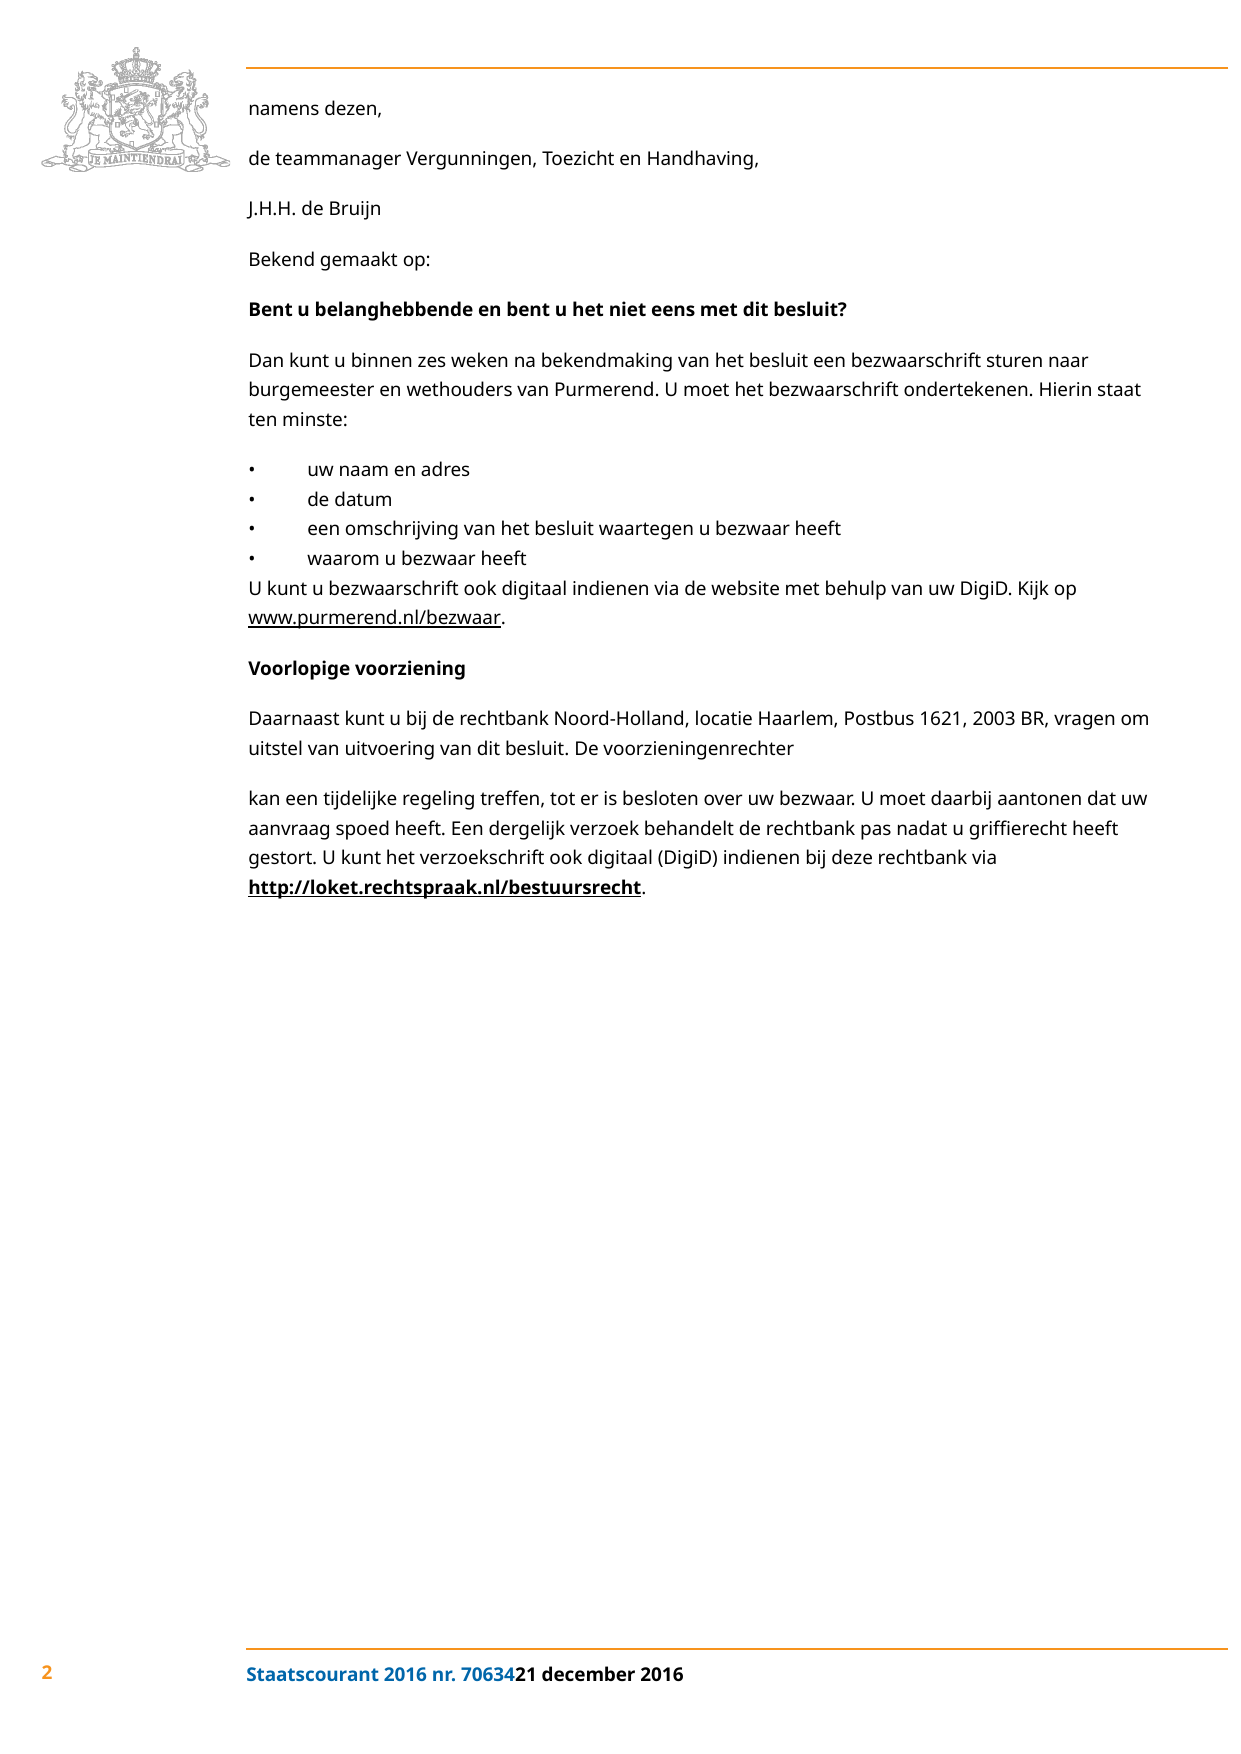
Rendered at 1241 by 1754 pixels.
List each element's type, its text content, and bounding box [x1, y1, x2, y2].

list uw naam en adres [248, 456, 1152, 482]
text U kunt u bezwaarschrift ook digitaal indienen via de website met behulp van uw DigiD. Kijk op www.purmerend.nl/bezwaar. [248, 575, 1152, 630]
text Bekend gemaakt op: [248, 246, 1152, 272]
list de datum [248, 486, 1152, 512]
text J.H.H. de Bruijn [248, 196, 1152, 221]
text namens dezen, [248, 95, 1152, 121]
picture [41, 47, 231, 172]
text de teammanager Vergunningen, Toezicht en Handhaving, [248, 145, 1152, 171]
text Daarnaast kunt u bij de rechtbank Noord-Holland, locatie Haarlem, Postbus 1621, 2003 BR, vragen om uitstel van uitvoering van dit besluit. De voorzieningenrechter [248, 705, 1152, 761]
text Dan kunt u binnen zes weken na bekendmaking van het besluit een bezwaarschrift sturen naar burgemeester en wethouders van Purmerend. U moet het bezwaarschrift ondertekenen. Hierin staat ten minste: [248, 347, 1152, 432]
list waarom u bezwaar heeft [248, 545, 1152, 571]
text Voorlopige voorziening [248, 655, 1152, 681]
text Bent u belanghebbende en bent u het niet eens met dit besluit? [248, 296, 1152, 322]
list een omschrijving van het besluit waartegen u bezwaar heeft [248, 516, 1152, 541]
text kan een tijdelijke regeling treffen, tot er is besloten over uw bezwaar. U moet daarbij aantonen dat uw aanvraag spoed heeft. Een dergelijk verzoek behandelt de rechtbank pas nadat u griffierecht heeft gestort. U kunt het verzoekschrift ook digitaal (DigiD) indienen bij deze rechtbank via http://loket.rechtspraak.nl/bestuursrecht. [248, 785, 1152, 900]
